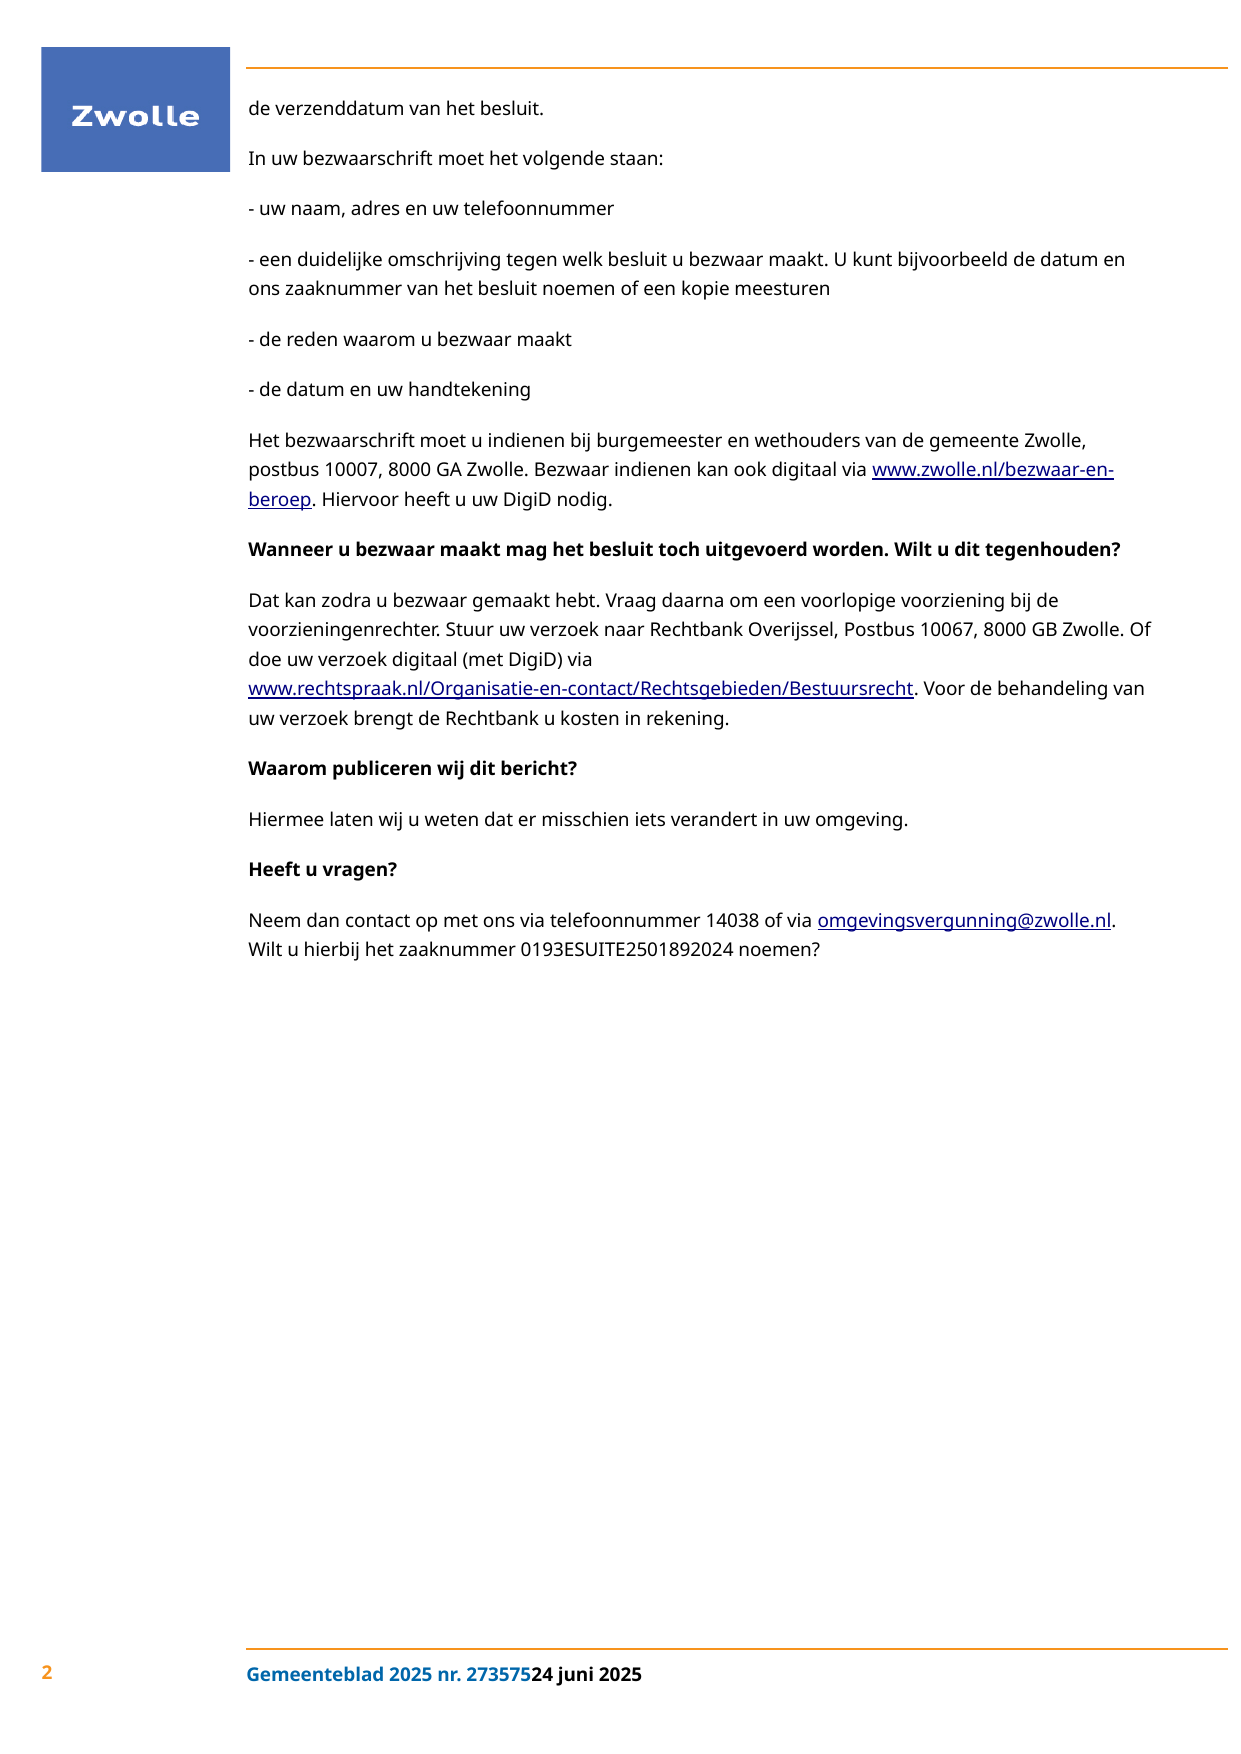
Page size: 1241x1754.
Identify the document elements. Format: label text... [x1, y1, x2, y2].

text Hiermee laten wij u weten dat er misschien iets verandert in uw omgeving. [248, 806, 1152, 832]
text Heeft u vragen? [248, 856, 1152, 882]
text de verzenddatum van het besluit. [248, 95, 1152, 121]
text - uw naam, adres en uw telefoonnummer [248, 196, 1152, 221]
text Neem dan contact op met ons via telefoonnummer 14038 of via omgevingsvergunning@zwolle.nl. Wilt u hierbij het zaaknummer 0193ESUITE2501892024 noemen? [248, 907, 1152, 962]
text - de datum en uw handtekening [248, 376, 1152, 402]
text Wanneer u bezwaar maakt mag het besluit toch uitgevoerd worden. Wilt u dit tegenhouden? [248, 536, 1152, 562]
text Het bezwaarschrift moet u indienen bij burgemeester en wethouders van de gemeente Zwolle, postbus 10007, 8000 GA Zwolle. Bezwaar indienen kan ook digitaal via www.zwolle.nl/bezwaar-en-beroep. Hiervoor heeft u uw DigiD nodig. [248, 427, 1152, 512]
text Waarom publiceren wij dit bericht? [248, 756, 1152, 781]
text - een duidelijke omschrijving tegen welk besluit u bezwaar maakt. U kunt bijvoorbeeld de datum en ons zaaknummer van het besluit noemen of een kopie meesturen [248, 246, 1152, 301]
text In uw bezwaarschrift moet het volgende staan: [248, 145, 1152, 171]
text - de reden waarom u bezwaar maakt [248, 326, 1152, 352]
picture [41, 47, 231, 172]
text Dat kan zodra u bezwaar gemaakt hebt. Vraag daarna om een voorlopige voorziening bij de voorzieningenrechter. Stuur uw verzoek naar Rechtbank Overijssel, Postbus 10067, 8000 GB Zwolle. Of doe uw verzoek digitaal (met DigiD) via www.rechtspraak.nl/Organisatie-en-contact/Rechtsgebieden/Bestuursrecht. Voor de behandeling van uw verzoek brengt de Rechtbank u kosten in rekening. [248, 587, 1152, 731]
